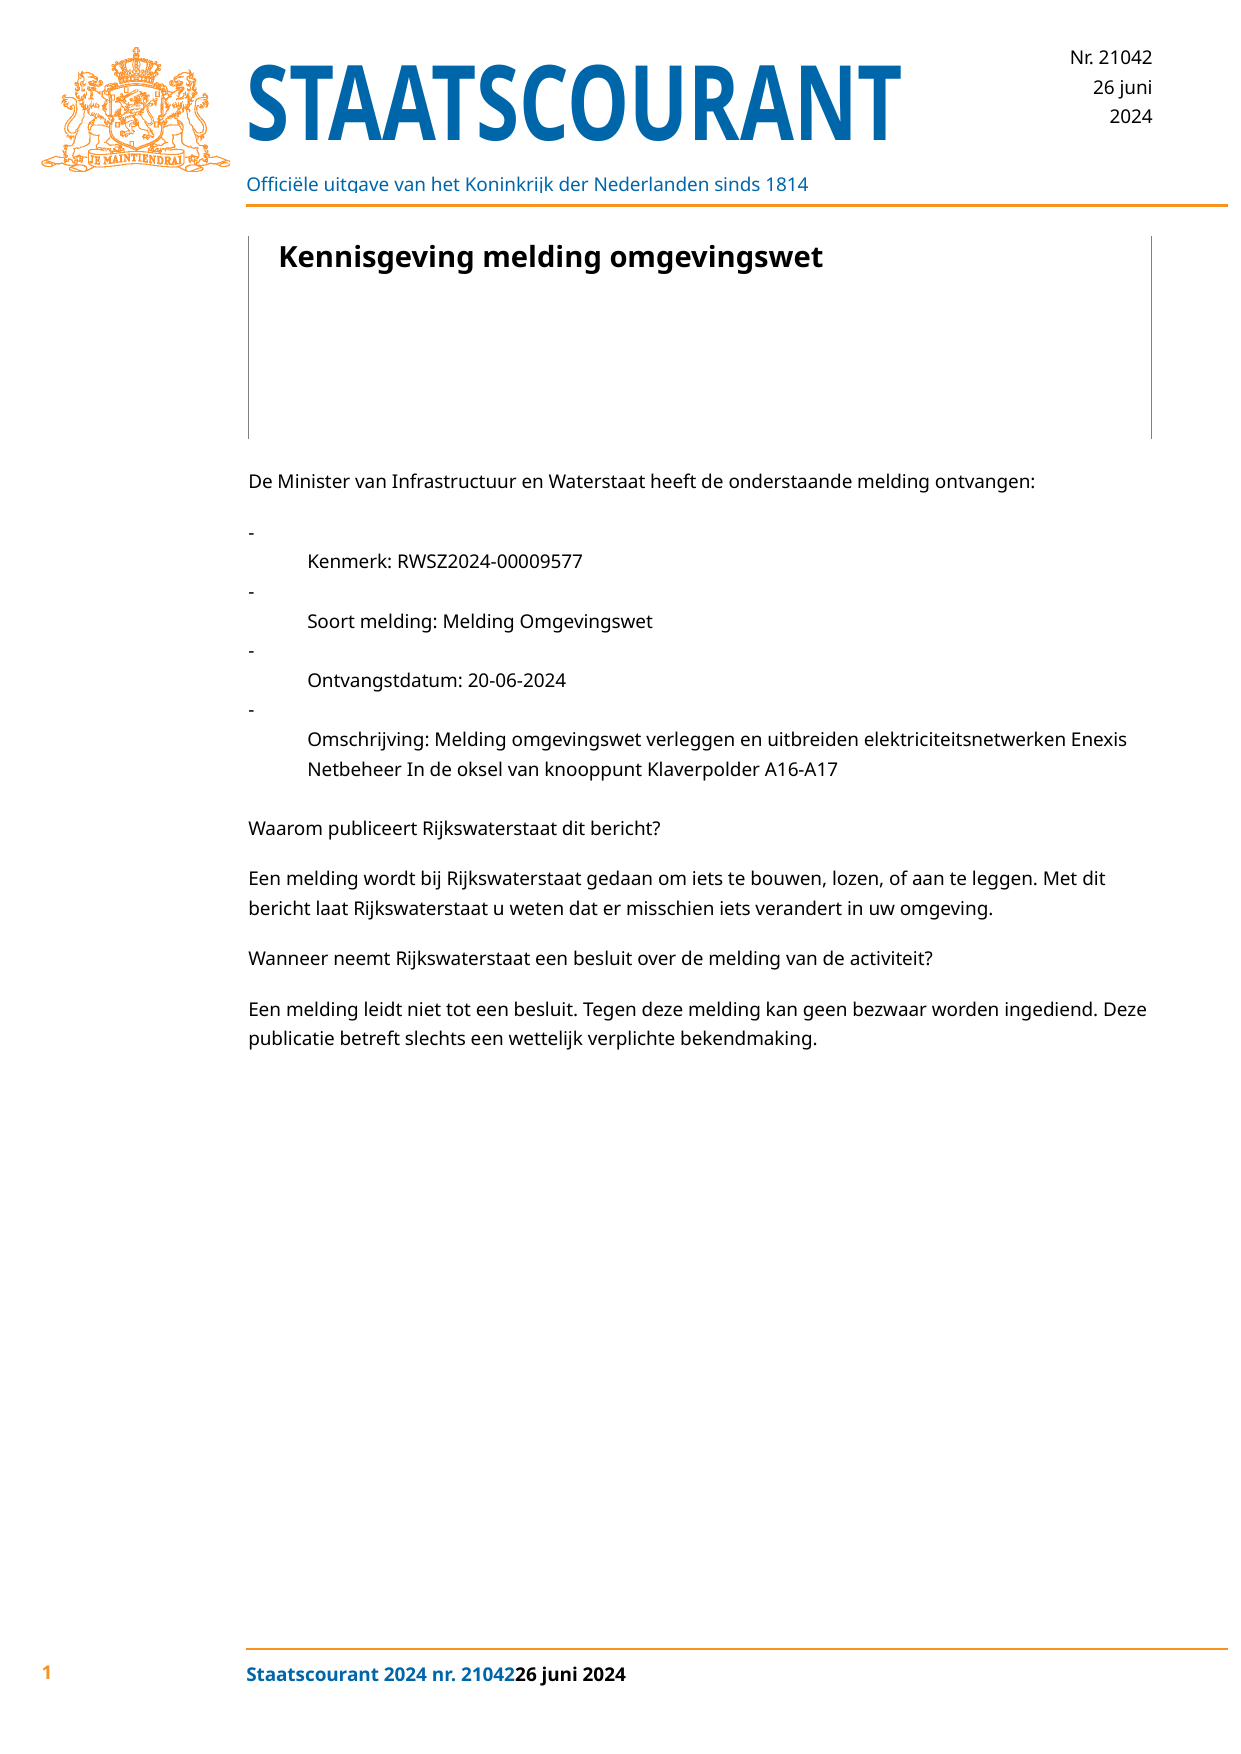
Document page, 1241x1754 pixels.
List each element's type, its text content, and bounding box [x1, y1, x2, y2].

text Een melding wordt bij Rijkswaterstaat gedaan om iets te bouwen, lozen, of aan te leggen. Met dit bericht laat Rijkswaterstaat u weten dat er misschien iets verandert in uw omgeving. [248, 865, 1152, 921]
text Een melding leidt niet tot een besluit. Tegen deze melding kan geen bezwaar worden ingediend. Deze publicatie betreft slechts een wettelijk verplichte bekendmaking. [248, 996, 1152, 1051]
text Waarom publiceert Rijkswaterstaat dit bericht? [248, 815, 1152, 841]
picture [41, 47, 231, 172]
list Ontvangstdatum: 20-06-2024 [248, 667, 1152, 693]
table_header [850, 236, 912, 413]
text De Minister van Infrastructuur en Waterstaat heeft de onderstaande melding ontvangen: [248, 469, 1152, 494]
table_header Kennisgeving melding omgevingswet [249, 236, 850, 439]
list Soort melding: Melding Omgevingswet [248, 608, 1152, 633]
text Wanneer neemt Rijkswaterstaat een besluit over de melding van de activiteit? [248, 945, 1152, 971]
table_header [850, 414, 1151, 439]
list Kenmerk: RWSZ2024-00009577 [248, 549, 1152, 574]
picture [912, 236, 1090, 414]
list Omschrijving: Melding omgevingswet verleggen en uitbreiden elektriciteitsnetwerken Enexis Netbeheer In de oksel van knooppunt Klaverpolder A16-A17 [248, 726, 1152, 781]
table_header [1090, 236, 1151, 413]
